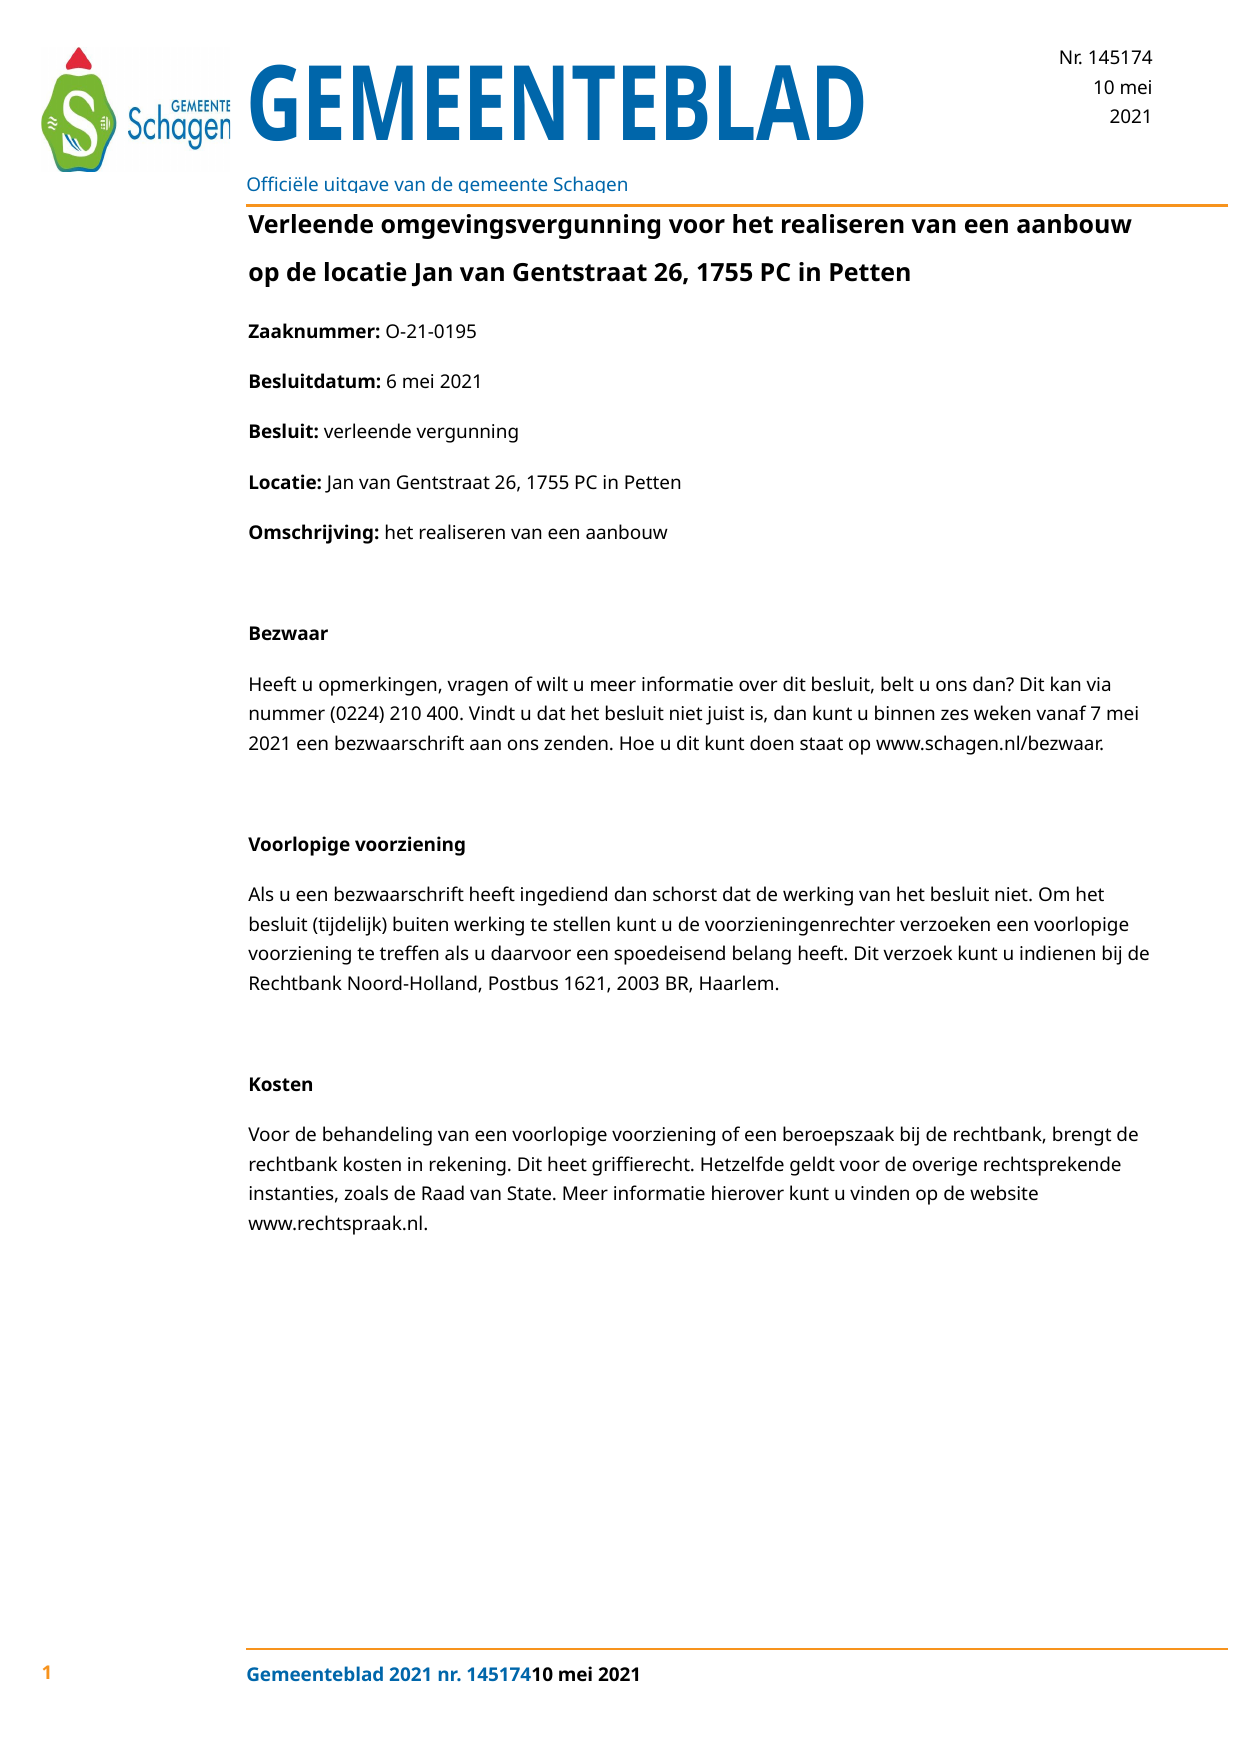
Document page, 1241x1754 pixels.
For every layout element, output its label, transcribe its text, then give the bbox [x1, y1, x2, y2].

text Besluit: verleende vergunning [248, 419, 1152, 444]
text Voorlopige voorziening [248, 831, 1152, 857]
text Verleende omgevingsvergunning voor het realiseren van een aanbouw op de locatie Jan van Gentstraat 26, 1755 PC in Petten [248, 207, 1152, 288]
text Voor de behandeling van een voorlopige voorziening of een beroepszaak bij de rechtbank, brengt de rechtbank kosten in rekening. Dit heet griffierecht. Hetzelfde geldt voor de overige rechtsprekende instanties, zoals de Raad van State. Meer informatie hierover kunt u vinden op de website www.rechtspraak.nl. [248, 1121, 1152, 1236]
text Heeft u opmerkingen, vragen of wilt u meer informatie over dit besluit, belt u ons dan? Dit kan via nummer (0224) 210 400. Vindt u dat het besluit niet juist is, dan kunt u binnen zes weken vanaf 7 mei 2021 een bezwaarschrift aan ons zenden. Hoe u dit kunt doen staat op www.schagen.nl/bezwaar. [248, 671, 1152, 756]
text Als u een bezwaarschrift heeft ingediend dan schorst dat de werking van het besluit niet. Om het besluit (tijdelijk) buiten werking te stellen kunt u de voorzieningenrechter verzoeken een voorlopige voorziening te treffen als u daarvoor een spoedeisend belang heeft. Dit verzoek kunt u indienen bij de Rechtbank Noord-Holland, Postbus 1621, 2003 BR, Haarlem. [248, 881, 1152, 996]
text Bezwaar [248, 620, 1152, 646]
text Locatie: Jan van Gentstraat 26, 1755 PC in Petten [248, 469, 1152, 495]
text Kosten [248, 1071, 1152, 1097]
text Besluitdatum: 6 mei 2021 [248, 368, 1152, 394]
text Omschrijving: het realiseren van een aanbouw [248, 519, 1152, 545]
text Zaaknummer: O-21-0195 [248, 318, 1152, 344]
picture [41, 47, 231, 172]
